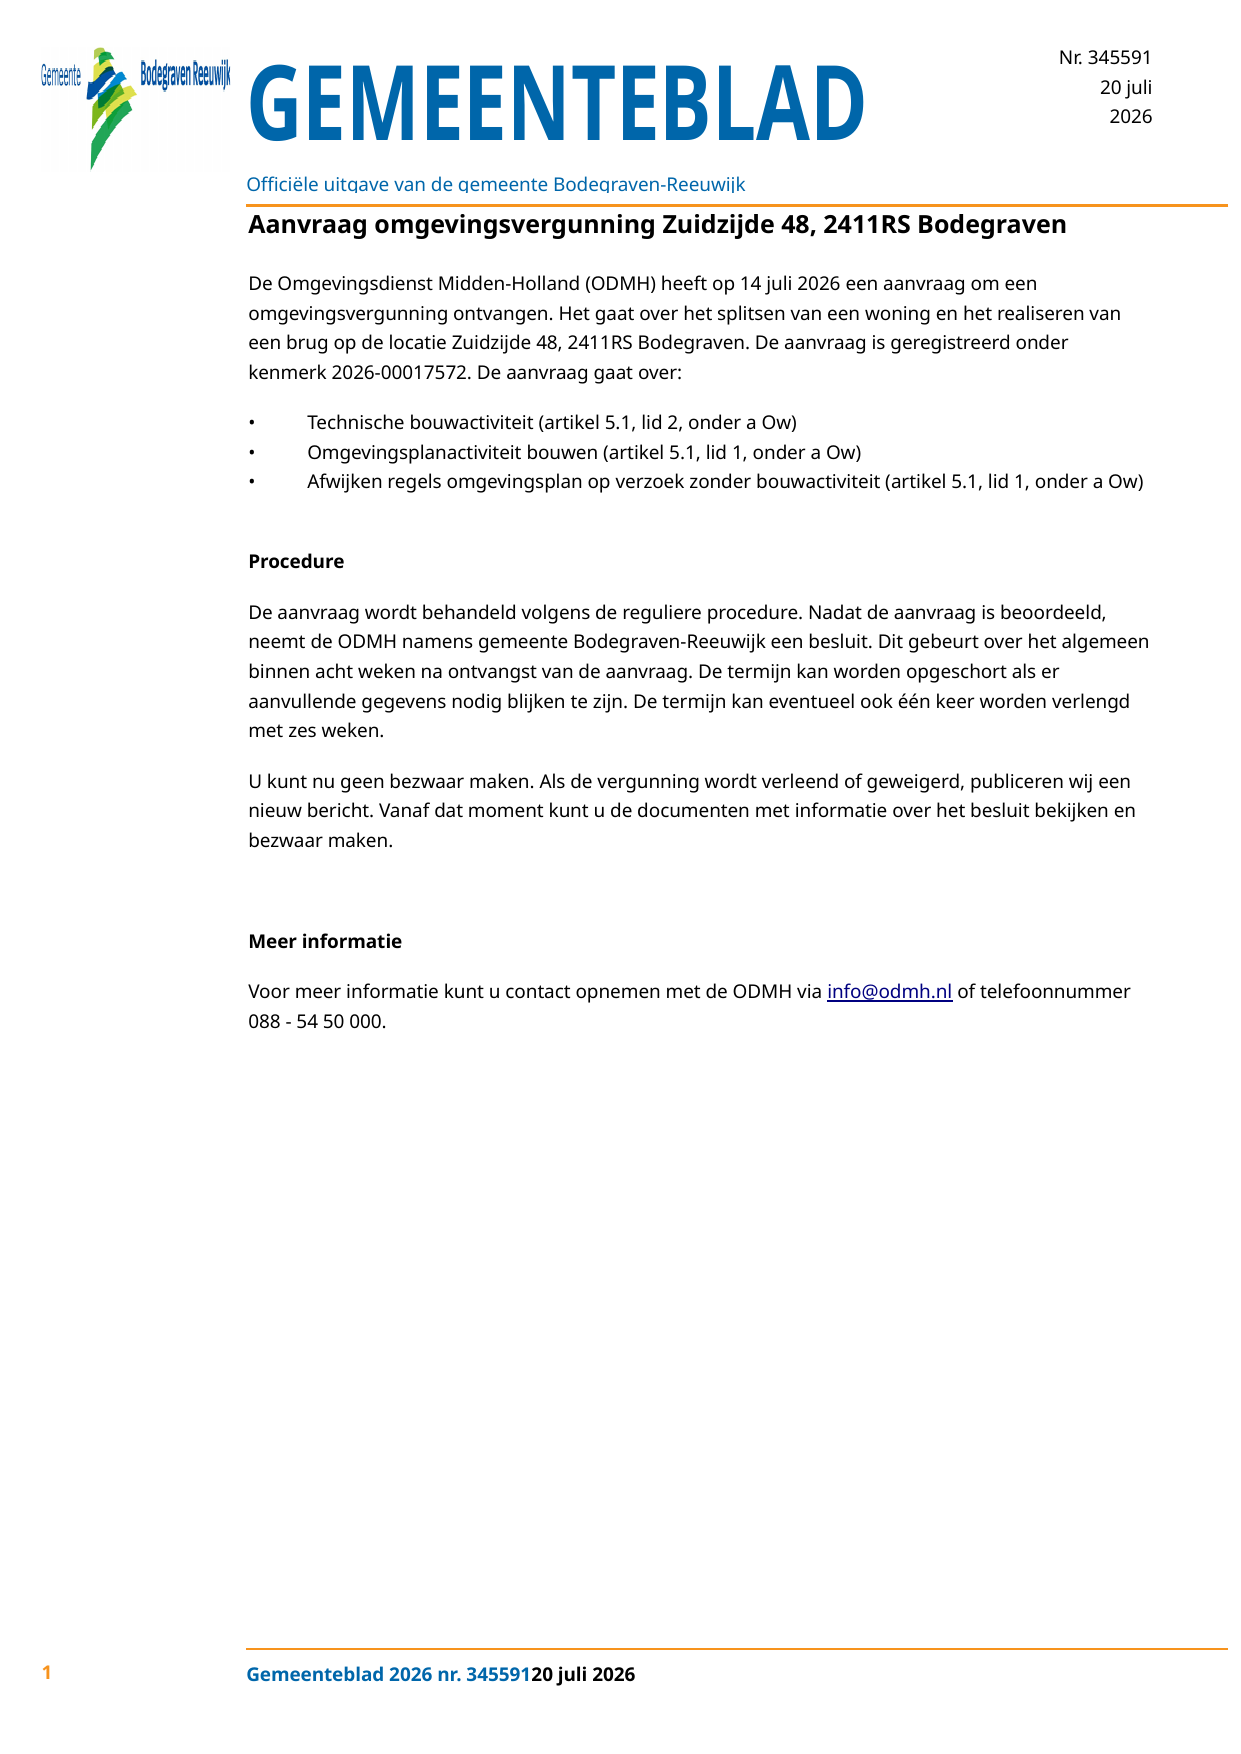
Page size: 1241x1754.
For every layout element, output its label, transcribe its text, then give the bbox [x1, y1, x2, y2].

text Aanvraag omgevingsvergunning Zuidzijde 48, 2411RS Bodegraven [248, 207, 1152, 241]
list Afwijken regels omgevingsplan op verzoek zonder bouwactiviteit (artikel 5.1, lid 1, onder a Ow) [248, 469, 1152, 494]
list Omgevingsplanactiviteit bouwen (artikel 5.1, lid 1, onder a Ow) [248, 439, 1152, 465]
text De Omgevingsdienst Midden-Holland (ODMH) heeft op 14 juli 2026 een aanvraag om een omgevingsvergunning ontvangen. Het gaat over het splitsen van een woning en het realiseren van een brug op de locatie Zuidzijde 48, 2411RS Bodegraven. De aanvraag is geregistreerd onder kenmerk 2026-00017572. De aanvraag gaat over: [248, 270, 1152, 385]
list Technische bouwactiviteit (artikel 5.1, lid 2, onder a Ow) [248, 409, 1152, 435]
text De aanvraag wordt behandeld volgens de reguliere procedure. Nadat de aanvraag is beoordeeld, neemt de ODMH namens gemeente Bodegraven-Reeuwijk een besluit. Dit gebeurt over het algemeen binnen acht weken na ontvangst van de aanvraag. De termijn kan worden opgeschort als er aanvullende gegevens nodig blijken te zijn. De termijn kan eventueel ook één keer worden verlengd met zes weken. [248, 599, 1152, 743]
picture [41, 47, 231, 172]
text Meer informatie [248, 928, 1152, 953]
text U kunt nu geen bezwaar maken. Als de vergunning wordt verleend of geweigerd, publiceren wij een nieuw bericht. Vanaf dat moment kunt u de documenten met informatie over het besluit bekijken en bezwaar maken. [248, 768, 1152, 853]
text Procedure [248, 549, 1152, 574]
text Voor meer informatie kunt u contact opnemen met de ODMH via info@odmh.nl of telefoonnummer 088 - 54 50 000. [248, 978, 1152, 1033]
